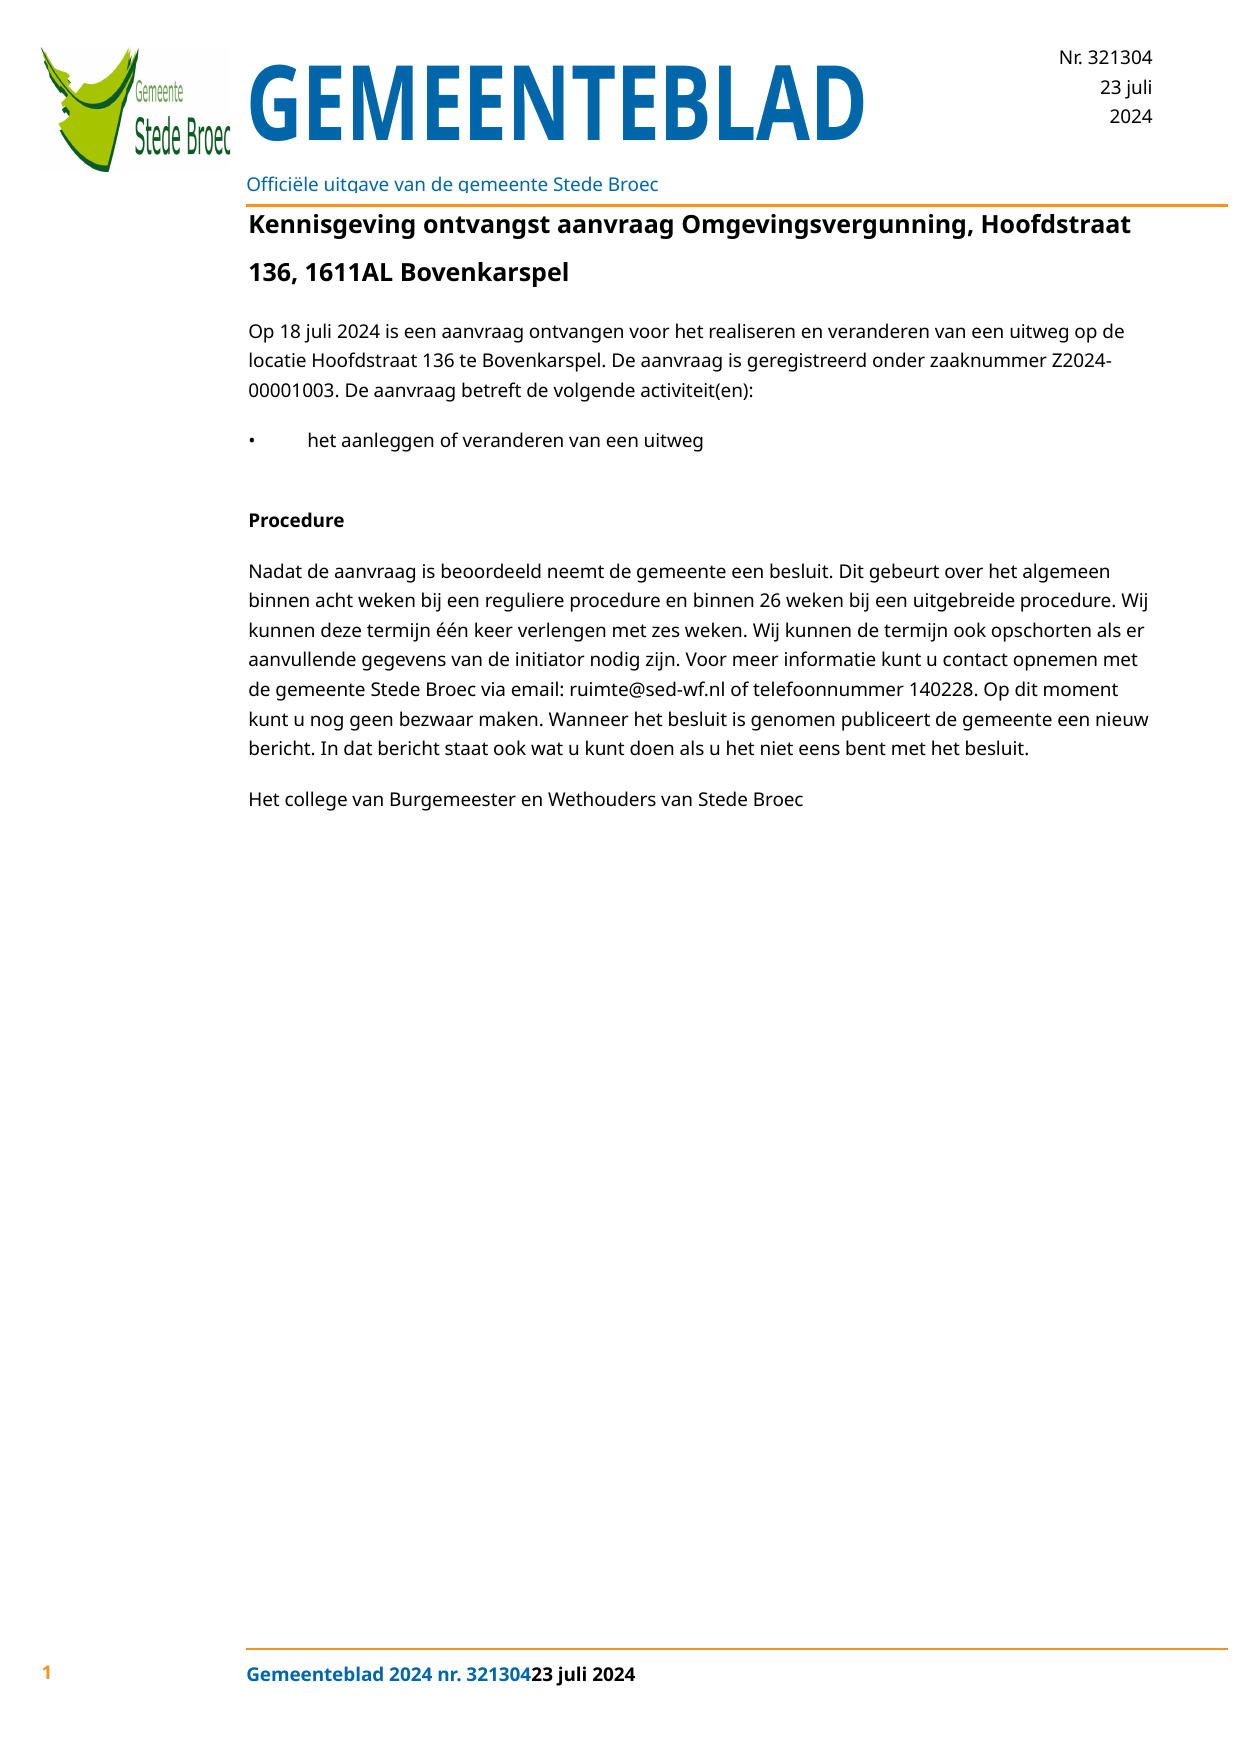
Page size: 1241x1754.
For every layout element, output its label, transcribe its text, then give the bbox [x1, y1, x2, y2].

text Kennisgeving ontvangst aanvraag Omgevingsvergunning, Hoofdstraat 136, 1611AL Bovenkarspel [248, 207, 1152, 288]
list het aanleggen of veranderen van een uitweg [248, 427, 1152, 453]
text Procedure [248, 507, 1152, 533]
text Het college van Burgemeester en Wethouders van Stede Broec [248, 786, 1152, 812]
picture [41, 47, 231, 172]
text Op 18 juli 2024 is een aanvraag ontvangen voor het realiseren en veranderen van een uitweg op de locatie Hoofdstraat 136 te Bovenkarspel. De aanvraag is geregistreerd onder zaaknummer Z2024-00001003. De aanvraag betreft de volgende activiteit(en): [248, 318, 1152, 403]
text Nadat de aanvraag is beoordeeld neemt de gemeente een besluit. Dit gebeurt over het algemeen binnen acht weken bij een reguliere procedure en binnen 26 weken bij een uitgebreide procedure. Wij kunnen deze termijn één keer verlengen met zes weken. Wij kunnen de termijn ook opschorten als er aanvullende gegevens van de initiator nodig zijn. Voor meer informatie kunt u contact opnemen met de gemeente Stede Broec via email: ruimte@sed-wf.nl of telefoonnummer 140228. Op dit moment kunt u nog geen bezwaar maken. Wanneer het besluit is genomen publiceert de gemeente een nieuw bericht. In dat bericht staat ook wat u kunt doen als u het niet eens bent met het besluit. [248, 558, 1152, 761]
